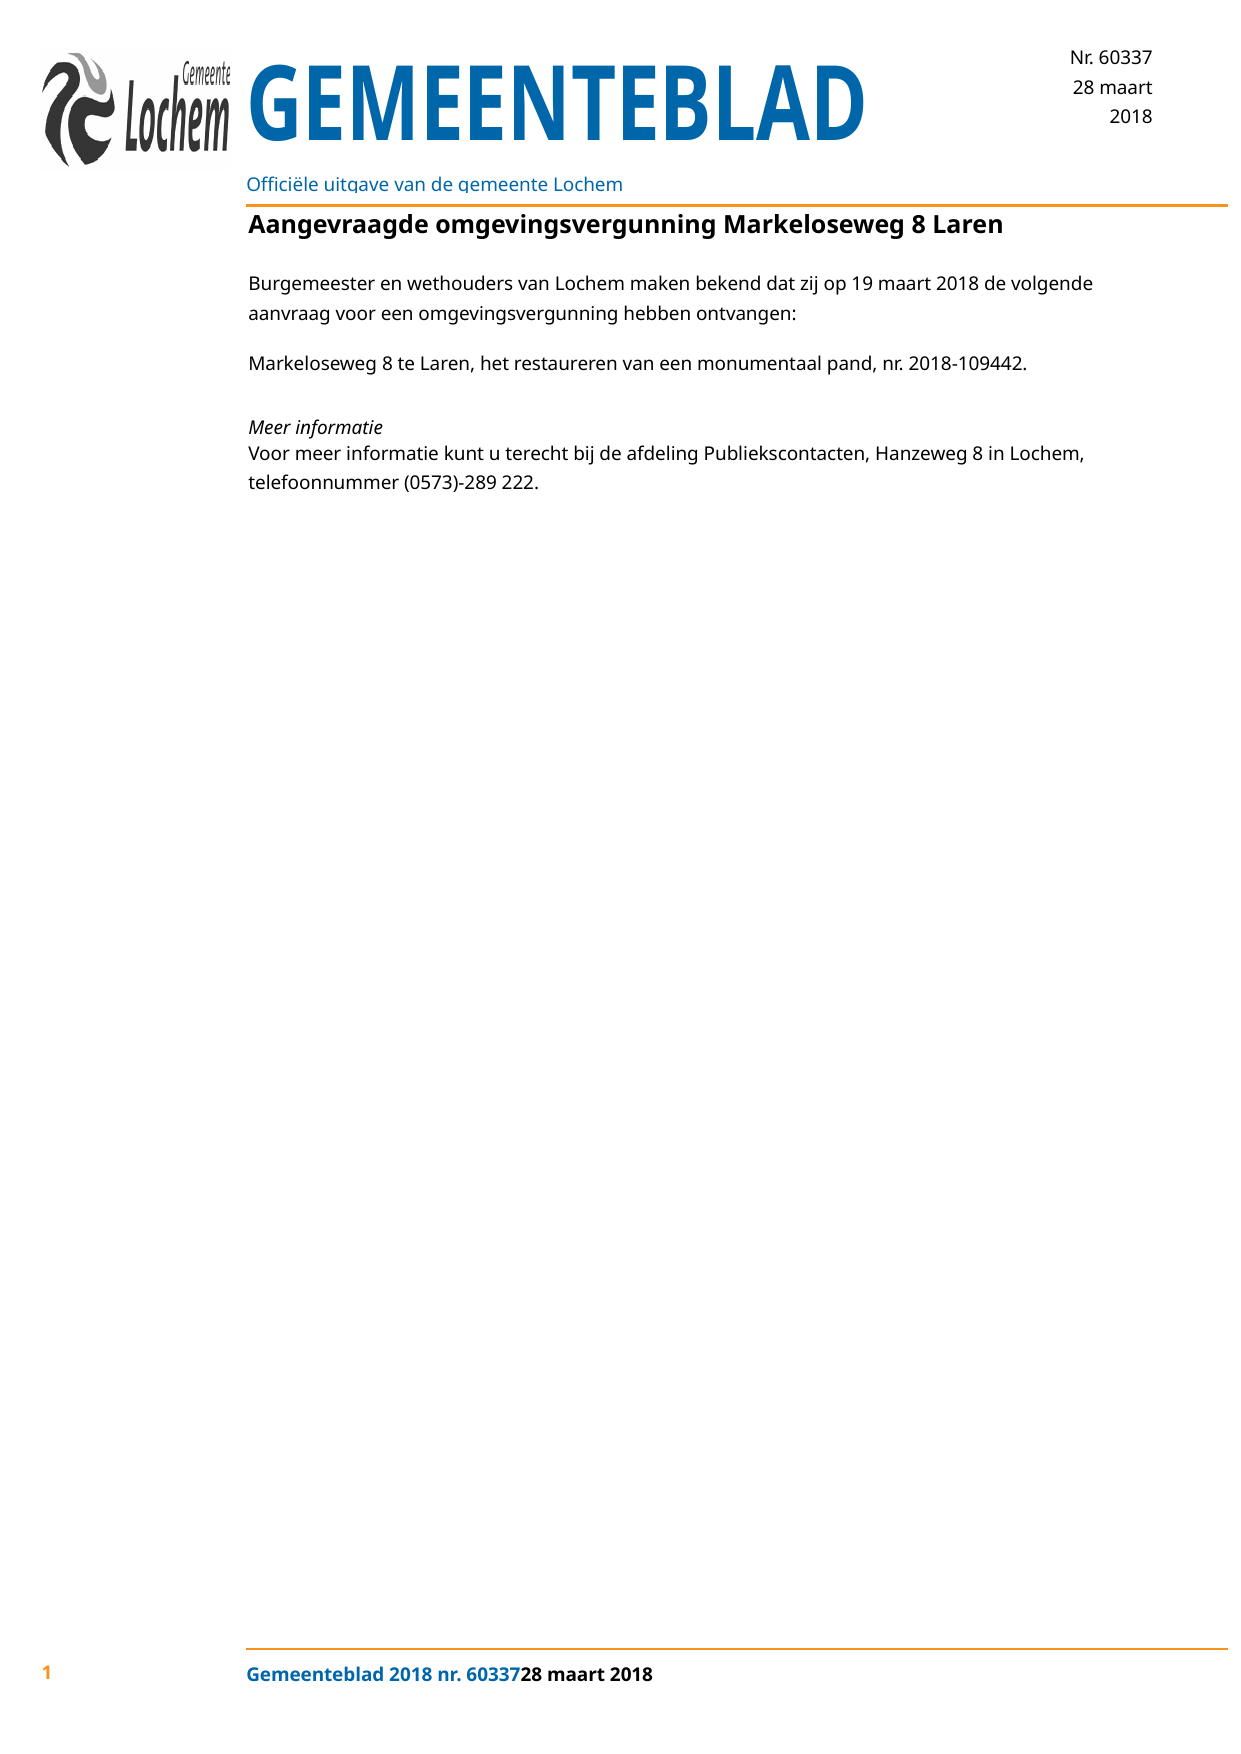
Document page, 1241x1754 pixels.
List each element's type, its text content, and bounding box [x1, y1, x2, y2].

text Meer informatie [248, 414, 1152, 440]
text Burgemeester en wethouders van Lochem maken bekend dat zij op 19 maart 2018 de volgende aanvraag voor een omgevingsvergunning hebben ontvangen: [248, 270, 1152, 326]
text Aangevraagde omgevingsvergunning Markeloseweg 8 Laren [248, 207, 1152, 241]
text Markeloseweg 8 te Laren, het restaureren van een monumentaal pand, nr. 2018-109442. [248, 350, 1152, 376]
picture [41, 47, 231, 172]
text Voor meer informatie kunt u terecht bij de afdeling Publiekscontacten, Hanzeweg 8 in Lochem, telefoonnummer (0573)-289 222. [248, 440, 1152, 495]
